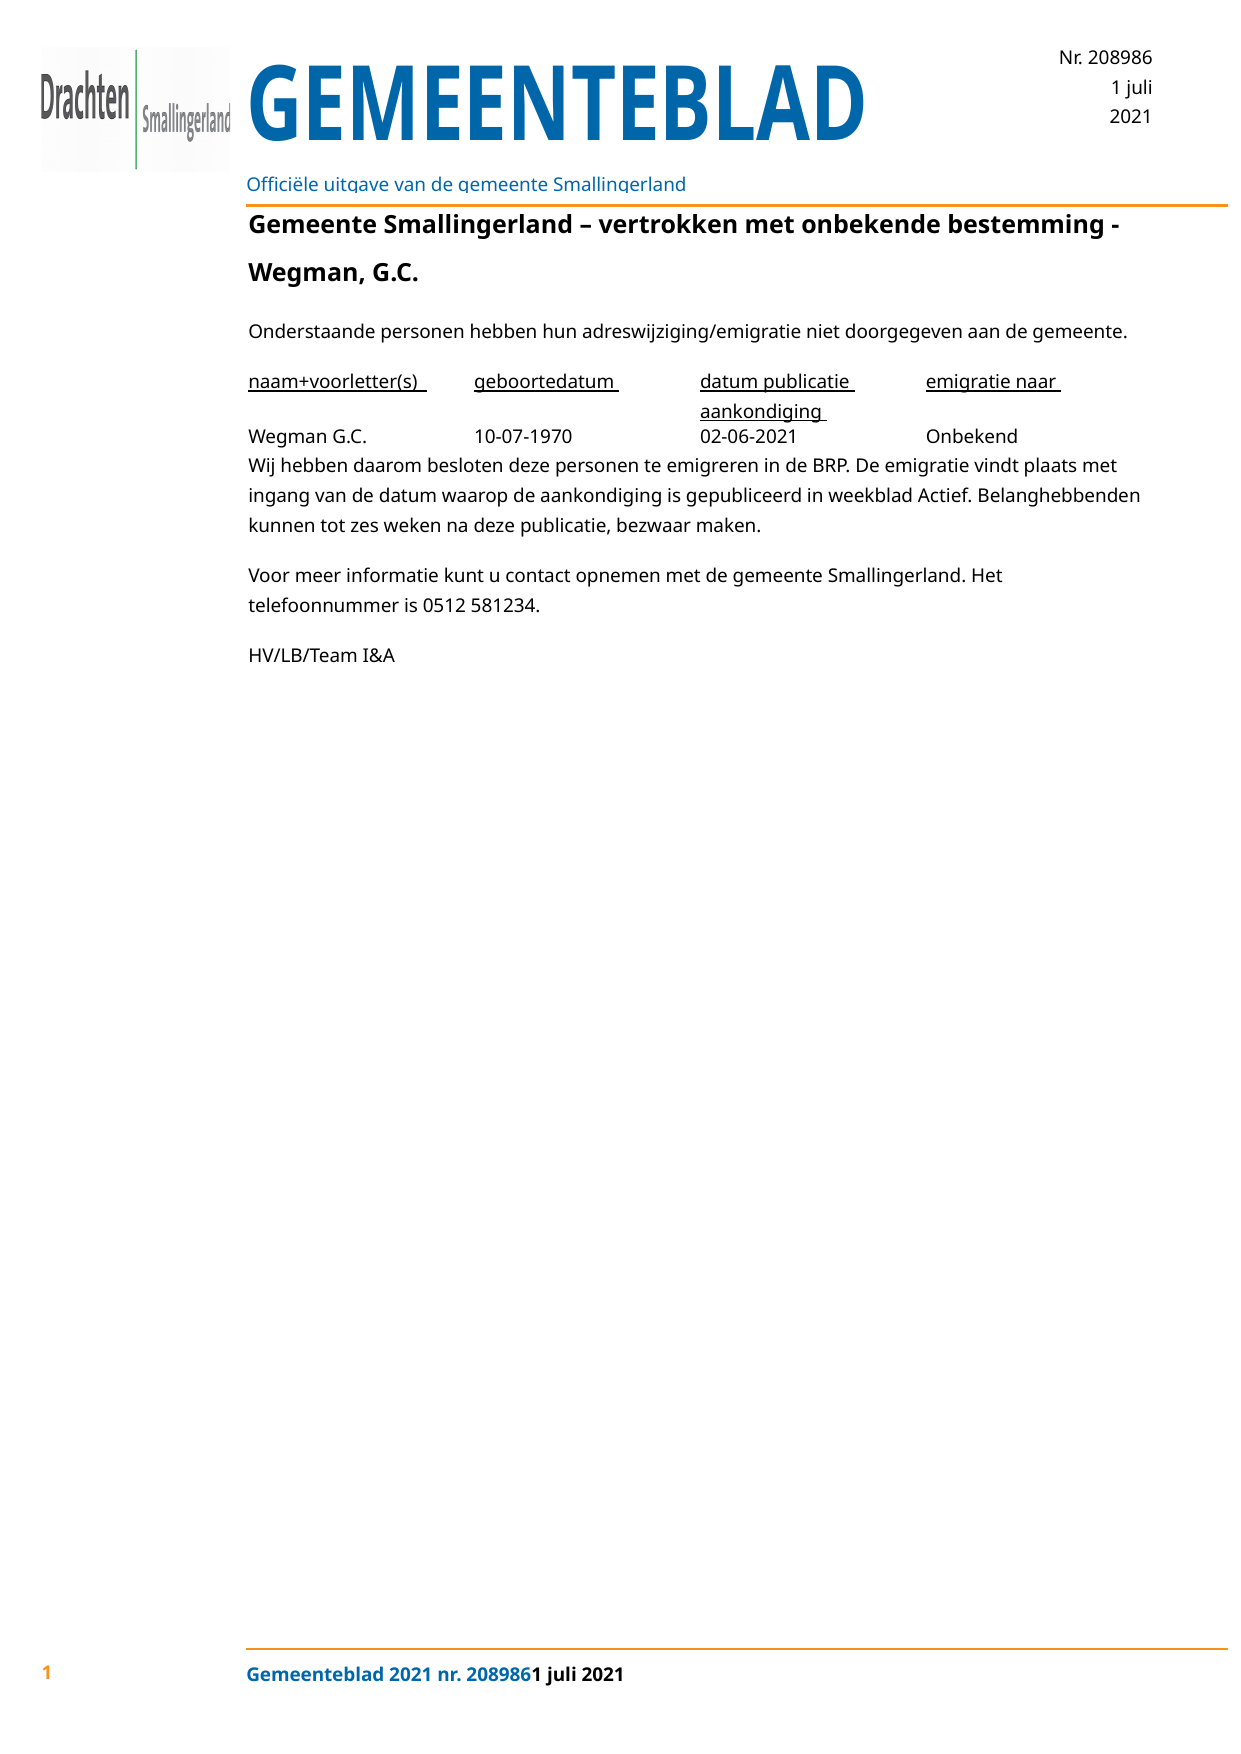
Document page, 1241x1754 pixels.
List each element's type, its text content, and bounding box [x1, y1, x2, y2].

picture [41, 47, 231, 172]
text HV/LB/Team I&A [248, 642, 1152, 668]
table_header naam+voorletter(s) [248, 369, 474, 424]
table_cell 02-06-2021 [700, 424, 926, 449]
table_header emigratie naar [926, 369, 1152, 424]
table_cell 10-07-1970 [474, 424, 700, 449]
table_cell Wegman G.C. [248, 424, 474, 449]
table_header datum publicatie aankondiging [700, 369, 926, 424]
text Voor meer informatie kunt u contact opnemen met de gemeente Smallingerland. Het telefoonnummer is 0512 581234. [248, 562, 1152, 618]
text Gemeente Smallingerland – vertrokken met onbekende bestemming - Wegman, G.C. [248, 207, 1152, 288]
table_cell Onbekend [926, 424, 1152, 449]
table_header geboortedatum [474, 369, 700, 424]
text Onderstaande personen hebben hun adreswijziging/emigratie niet doorgegeven aan de gemeente. [248, 318, 1152, 344]
text Wij hebben daarom besloten deze personen te emigreren in de BRP. De emigratie vindt plaats met ingang van de datum waarop de aankondiging is gepubliceerd in weekblad Actief. Belanghebbenden kunnen tot zes weken na deze publicatie, bezwaar maken. [248, 453, 1152, 538]
